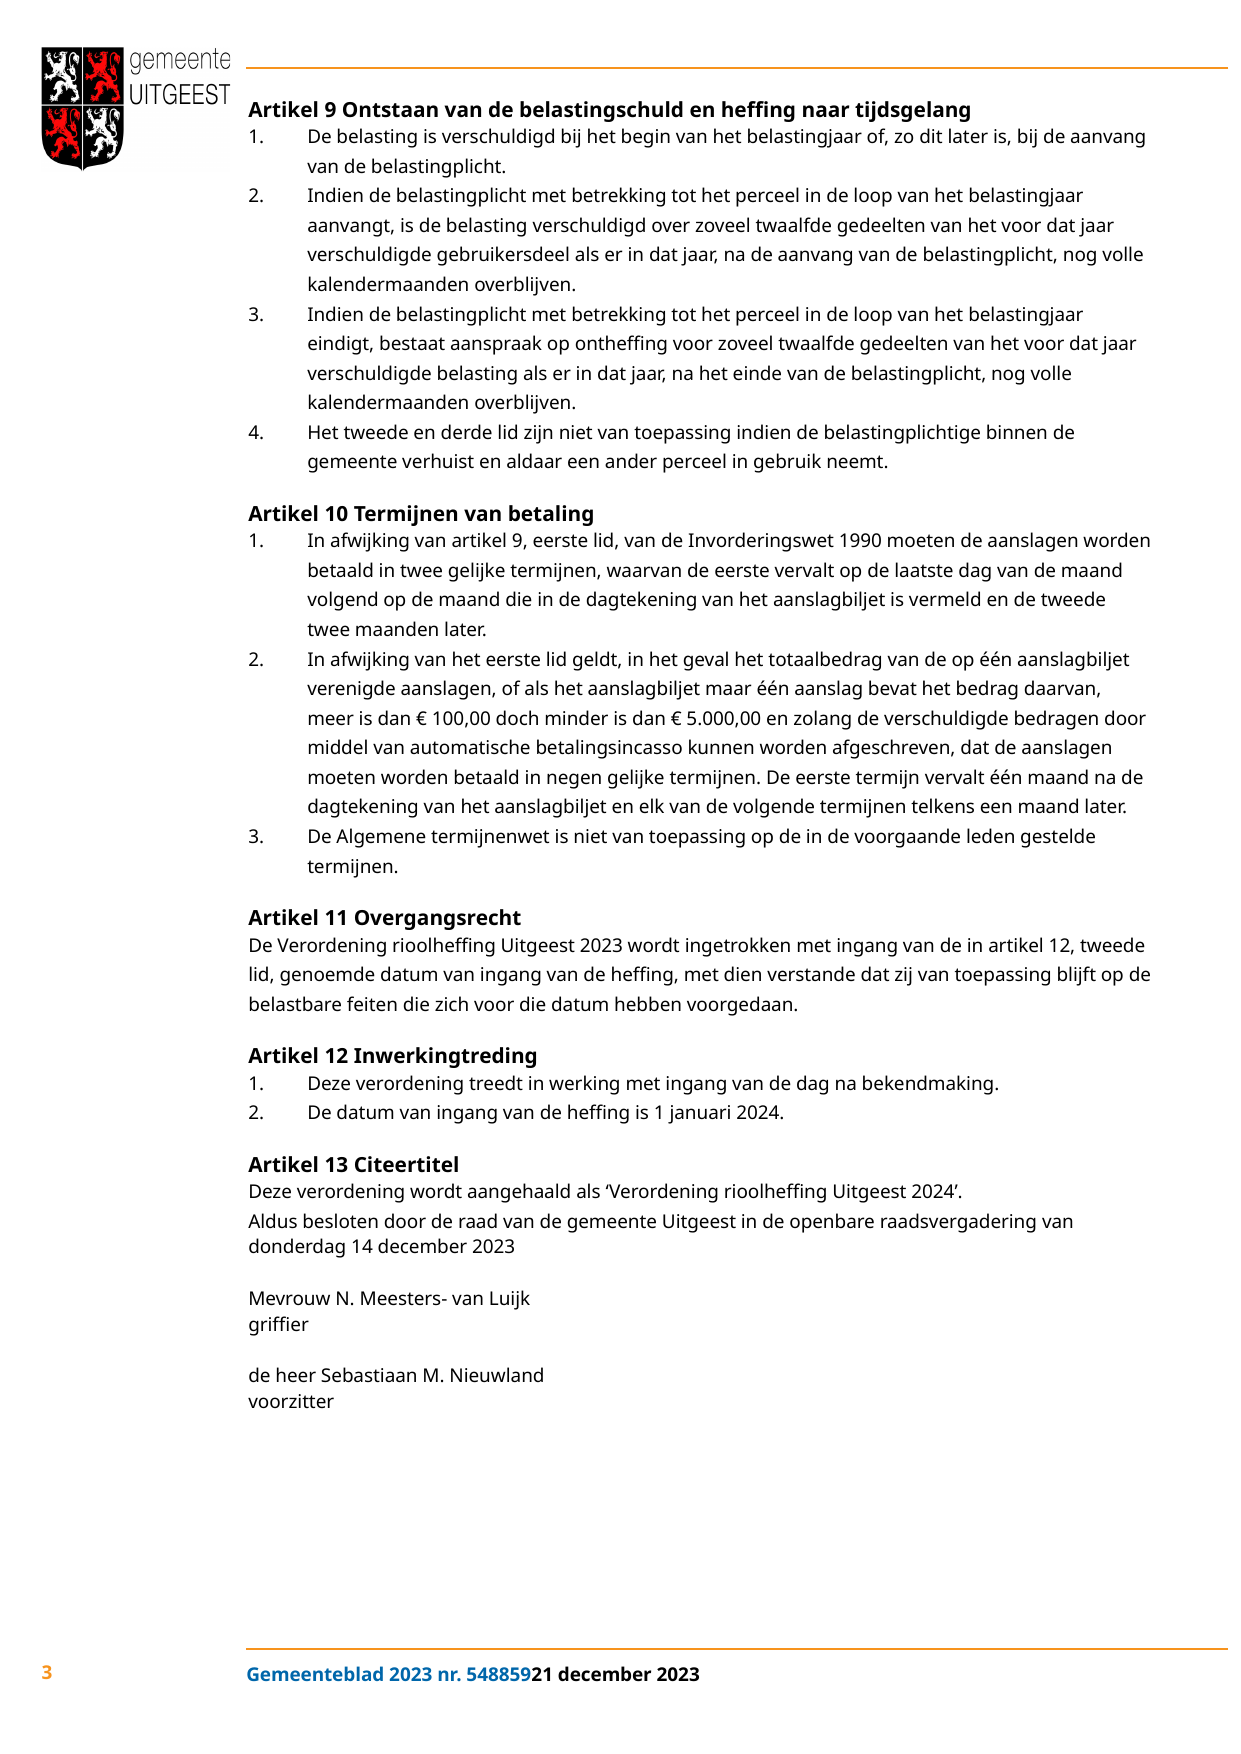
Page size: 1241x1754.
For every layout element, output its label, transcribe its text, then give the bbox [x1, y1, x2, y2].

text Mevrouw N. Meesters- van Luijk [248, 1285, 1152, 1311]
list Indien de belastingplicht met betrekking tot het perceel in de loop van het belastingjaar aanvangt, is de belasting verschuldigd over zoveel twaalfde gedeelten van het voor dat jaar verschuldigde gebruikersdeel als er in dat jaar, na de aanvang van de belastingplicht, nog volle kalendermaanden overblijven. [248, 182, 1152, 297]
text Deze verordening wordt aangehaald als ‘Verordening rioolheffing Uitgeest 2024’. [248, 1178, 1152, 1204]
text Artikel 10 Termijnen van betaling [248, 499, 1152, 527]
list De belasting is verschuldigd bij het begin van het belastingjaar of, zo dit later is, bij de aanvang van de belastingplicht. [248, 123, 1152, 178]
list De Algemene termijnenwet is niet van toepassing op de in de voorgaande leden gestelde termijnen. [248, 823, 1152, 879]
list In afwijking van artikel 9, eerste lid, van de Invorderingswet 1990 moeten de aanslagen worden betaald in twee gelijke termijnen, waarvan de eerste vervalt op de laatste dag van de maand volgend op de maand die in de dagtekening van het aanslagbiljet is vermeld en de tweede twee maanden later. [248, 527, 1152, 642]
list Het tweede en derde lid zijn niet van toepassing indien de belastingplichtige binnen de gemeente verhuist en aldaar een ander perceel in gebruik neemt. [248, 419, 1152, 474]
picture [41, 47, 231, 172]
text voorzitter [248, 1388, 1152, 1414]
list De datum van ingang van de heffing is 1 januari 2024. [248, 1099, 1152, 1125]
text De Verordening rioolheffing Uitgeest 2023 wordt ingetrokken met ingang van de in artikel 12, tweede lid, genoemde datum van ingang van de heffing, met dien verstande dat zij van toepassing blijft op de belastbare feiten die zich voor die datum hebben voorgedaan. [248, 932, 1152, 1017]
list In afwijking van het eerste lid geldt, in het geval het totaalbedrag van de op één aanslagbiljet verenigde aanslagen, of als het aanslagbiljet maar één aanslag bevat het bedrag daarvan, meer is dan € 100,00 doch minder is dan € 5.000,00 en zolang de verschuldigde bedragen door middel van automatische betalingsincasso kunnen worden afgeschreven, dat de aanslagen moeten worden betaald in negen gelijke termijnen. De eerste termijn vervalt één maand na de dagtekening van het aanslagbiljet en elk van de volgende termijnen telkens een maand later. [248, 646, 1152, 819]
text Aldus besloten door de raad van de gemeente Uitgeest in de openbare raadsvergadering van donderdag 14 december 2023 [248, 1208, 1152, 1259]
text de heer Sebastiaan M. Nieuwland [248, 1362, 1152, 1388]
text Artikel 13 Citeertitel [248, 1150, 1152, 1178]
text Artikel 11 Overgangsrecht [248, 903, 1152, 932]
text Artikel 12 Inwerkingtreding [248, 1041, 1152, 1070]
text griffier [248, 1311, 1152, 1336]
text Artikel 9 Ontstaan van de belastingschuld en heffing naar tijdsgelang [248, 95, 1152, 123]
list Deze verordening treedt in werking met ingang van de dag na bekendmaking. [248, 1070, 1152, 1096]
list Indien de belastingplicht met betrekking tot het perceel in de loop van het belastingjaar eindigt, bestaat aanspraak op ontheffing voor zoveel twaalfde gedeelten van het voor dat jaar verschuldigde belasting als er in dat jaar, na het einde van de belastingplicht, nog volle kalendermaanden overblijven. [248, 301, 1152, 415]
